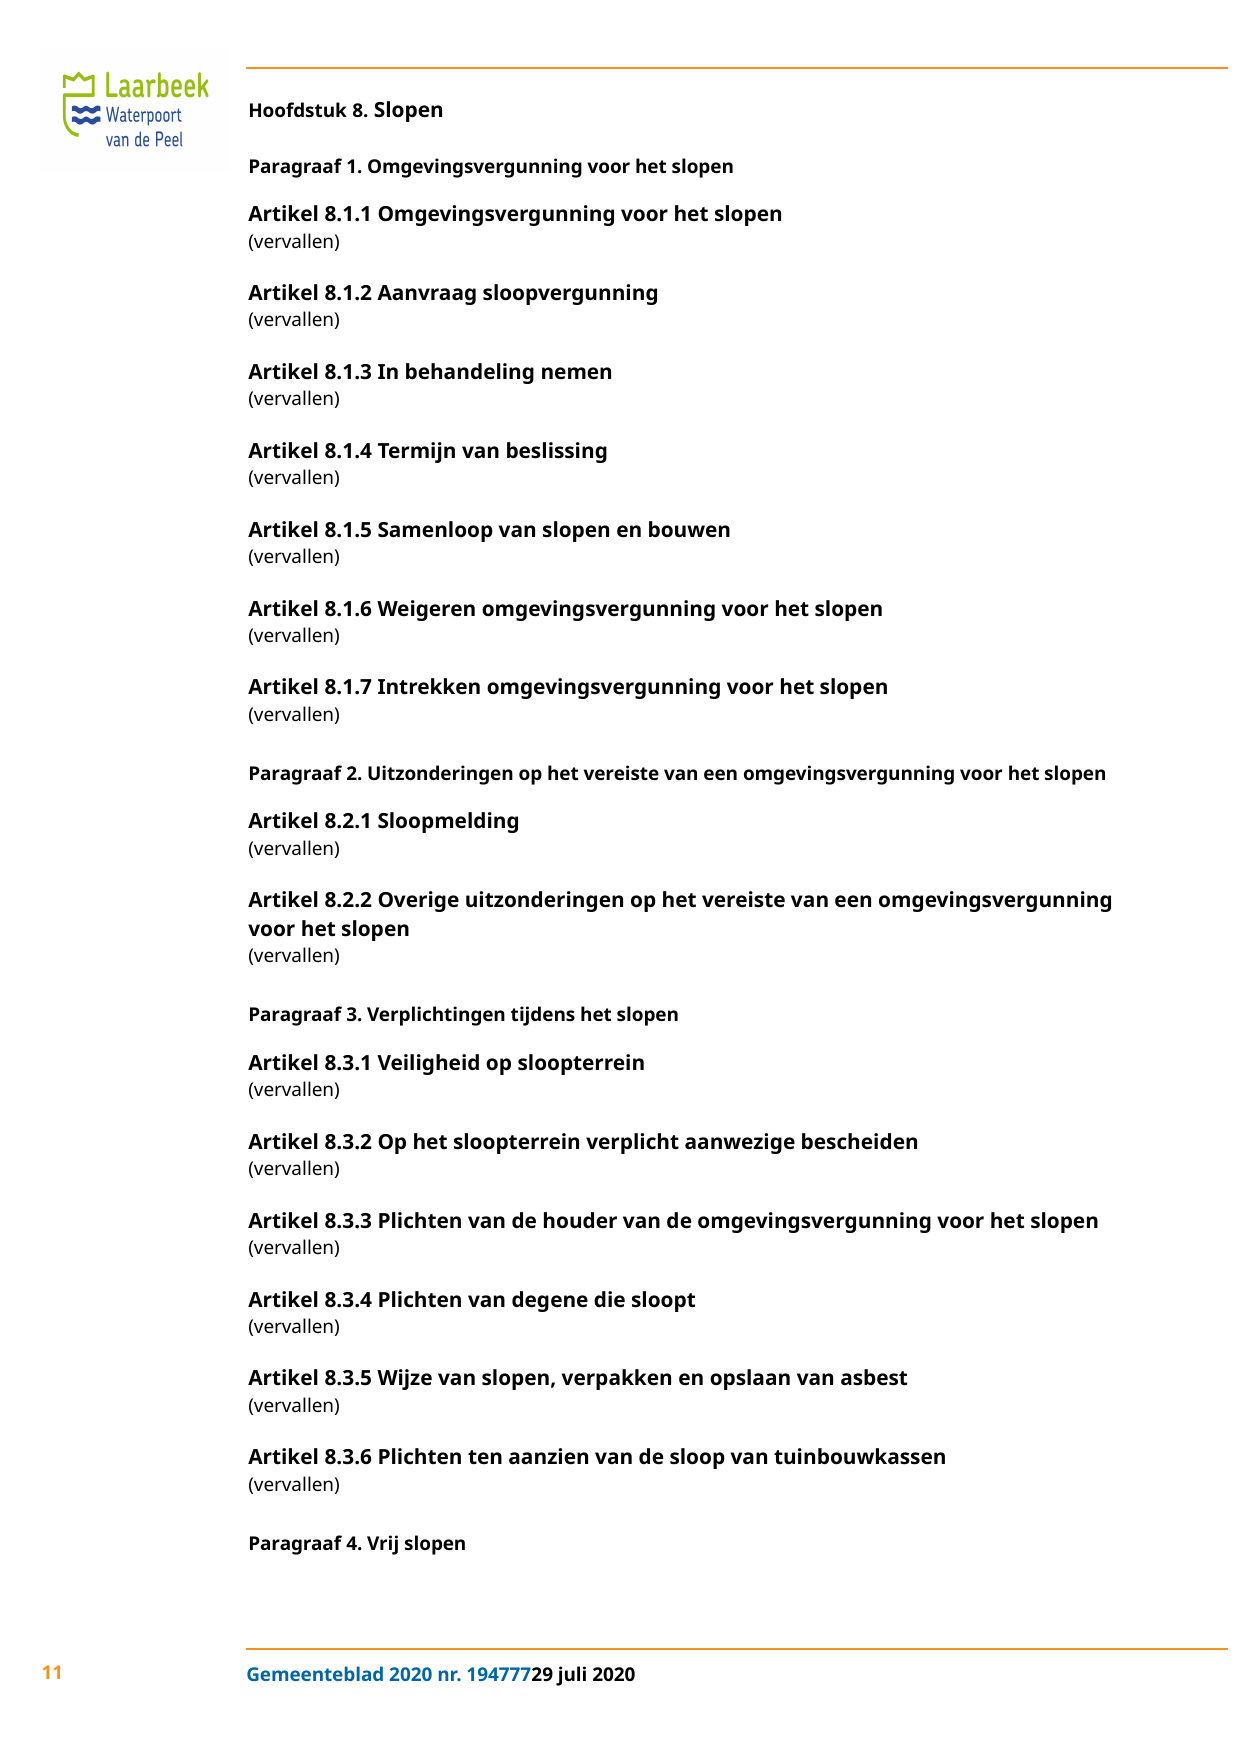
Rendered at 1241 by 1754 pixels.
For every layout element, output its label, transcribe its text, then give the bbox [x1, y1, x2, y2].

text (vervallen) [248, 228, 1152, 253]
text Artikel 8.3.3 Plichten van de houder van de omgevingsvergunning voor het slopen [248, 1206, 1152, 1234]
text Artikel 8.3.6 Plichten ten aanzien van de sloop van tuinbouwkassen [248, 1442, 1152, 1471]
text Artikel 8.3.4 Plichten van degene die sloopt [248, 1285, 1152, 1313]
text (vervallen) [248, 307, 1152, 332]
text (vervallen) [248, 1313, 1152, 1339]
text (vervallen) [248, 622, 1152, 648]
text (vervallen) [248, 1155, 1152, 1181]
text (vervallen) [248, 942, 1152, 968]
text (vervallen) [248, 701, 1152, 727]
text (vervallen) [248, 543, 1152, 569]
text Artikel 8.2.1 Sloopmelding [248, 807, 1152, 835]
text Artikel 8.1.5 Samenloop van slopen en bouwen [248, 515, 1152, 543]
text Artikel 8.2.2 Overige uitzonderingen op het vereiste van een omgevingsvergunning voor het slopen [248, 886, 1152, 942]
text (vervallen) [248, 1234, 1152, 1260]
text Artikel 8.1.7 Intrekken omgevingsvergunning voor het slopen [248, 672, 1152, 701]
text Paragraaf 1. Omgevingsvergunning voor het slopen [248, 153, 1152, 178]
text Artikel 8.1.6 Weigeren omgevingsvergunning voor het slopen [248, 594, 1152, 622]
text Artikel 8.1.2 Aanvraag sloopvergunning [248, 278, 1152, 307]
text Paragraaf 3. Verplichtingen tijdens het slopen [248, 1002, 1152, 1027]
text (vervallen) [248, 1471, 1152, 1497]
text Artikel 8.3.1 Veiligheid op sloopterrein [248, 1048, 1152, 1077]
text Artikel 8.1.1 Omgevingsvergunning voor het slopen [248, 199, 1152, 228]
text (vervallen) [248, 835, 1152, 861]
text (vervallen) [248, 386, 1152, 411]
text (vervallen) [248, 1077, 1152, 1102]
text Artikel 8.1.4 Termijn van beslissing [248, 436, 1152, 464]
text Artikel 8.3.5 Wijze van slopen, verpakken en opslaan van asbest [248, 1363, 1152, 1392]
text Paragraaf 2. Uitzonderingen op het vereiste van een omgevingsvergunning voor het slopen [248, 760, 1152, 786]
text Paragraaf 4. Vrij slopen [248, 1530, 1152, 1556]
text Hoofdstuk 8. Slopen [248, 95, 1152, 123]
text Artikel 8.1.3 In behandeling nemen [248, 357, 1152, 386]
text Artikel 8.3.2 Op het sloopterrein verplicht aanwezige bescheiden [248, 1127, 1152, 1155]
text (vervallen) [248, 464, 1152, 490]
picture [41, 47, 231, 172]
text (vervallen) [248, 1392, 1152, 1418]
